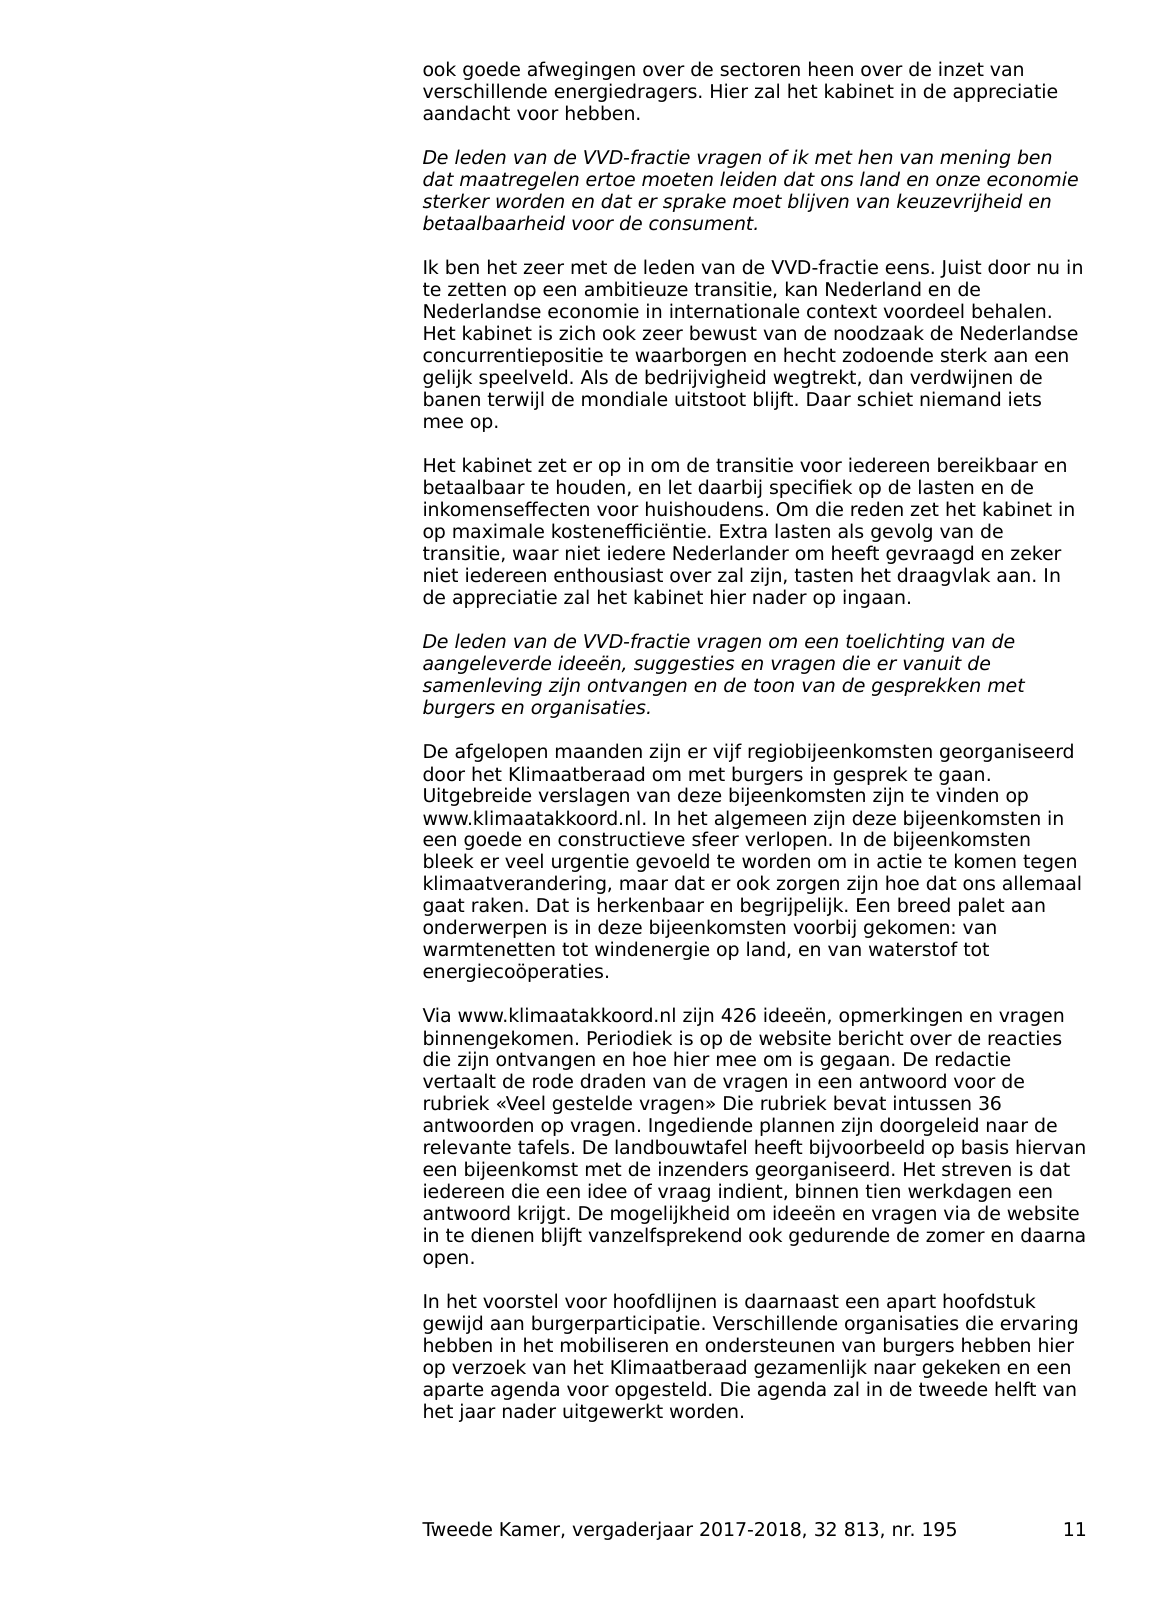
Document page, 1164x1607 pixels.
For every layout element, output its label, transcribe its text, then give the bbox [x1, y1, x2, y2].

text De leden van de VVD-fractie vragen om een toelichting van de aangeleverde ideeën, suggesties en vragen die er vanuit de samenleving zijn ontvangen en de toon van de gesprekken met burgers en organisaties. [422, 631, 1087, 719]
text De afgelopen maanden zijn er vijf regiobijeenkomsten georganiseerd door het Klimaatberaad om met burgers in gesprek te gaan. Uitgebreide verslagen van deze bijeenkomsten zijn te vinden op www.klimaatakkoord.nl. In het algemeen zijn deze bijeenkomsten in een goede en constructieve sfeer verlopen. In de bijeenkomsten bleek er veel urgentie gevoeld te worden om in actie te komen tegen klimaatverandering, maar dat er ook zorgen zijn hoe dat ons allemaal gaat raken. Dat is herkenbaar en begrijpelijk. Een breed palet aan onderwerpen is in deze bijeenkomsten voorbij gekomen: van warmtenetten tot windenergie op land, en van waterstof tot energiecoöperaties. [422, 741, 1087, 983]
text Het kabinet zet er op in om de transitie voor iedereen bereikbaar en betaalbaar te houden, en let daarbij specifiek op de lasten en de inkomenseffecten voor huishoudens. Om die reden zet het kabinet in op maximale kostenefficiëntie. Extra lasten als gevolg van de transitie, waar niet iedere Nederlander om heeft gevraagd en zeker niet iedereen enthousiast over zal zijn, tasten het draagvlak aan. In de appreciatie zal het kabinet hier nader op ingaan. [422, 455, 1087, 609]
text Via www.klimaatakkoord.nl zijn 426 ideeën, opmerkingen en vragen binnengekomen. Periodiek is op de website bericht over de reacties die zijn ontvangen en hoe hier mee om is gegaan. De redactie vertaalt de rode draden van de vragen in een antwoord voor de rubriek «Veel gestelde vragen» Die rubriek bevat intussen 36 antwoorden op vragen. Ingediende plannen zijn doorgeleid naar de relevante tafels. De landbouwtafel heeft bijvoorbeeld op basis hiervan een bijeenkomst met de inzenders georganiseerd. Het streven is dat iedereen die een idee of vraag indient, binnen tien werkdagen een antwoord krijgt. De mogelijkheid om ideeën en vragen via de website in te dienen blijft vanzelfsprekend ook gedurende de zomer en daarna open. [422, 1005, 1087, 1269]
text ook goede afwegingen over de sectoren heen over de inzet van verschillende energiedragers. Hier zal het kabinet in de appreciatie aandacht voor hebben. [422, 59, 1087, 125]
text In het voorstel voor hoofdlijnen is daarnaast een apart hoofdstuk gewijd aan burgerparticipatie. Verschillende organisaties die ervaring hebben in het mobiliseren en ondersteunen van burgers hebben hier op verzoek van het Klimaatberaad gezamenlijk naar gekeken en een aparte agenda voor opgesteld. Die agenda zal in de tweede helft van het jaar nader uitgewerkt worden. [422, 1291, 1087, 1423]
text Ik ben het zeer met de leden van de VVD-fractie eens. Juist door nu in te zetten op een ambitieuze transitie, kan Nederland en de Nederlandse economie in internationale context voordeel behalen. Het kabinet is zich ook zeer bewust van de noodzaak de Nederlandse concurrentiepositie te waarborgen en hecht zodoende sterk aan een gelijk speelveld. Als de bedrijvigheid wegtrekt, dan verdwijnen de banen terwijl de mondiale uitstoot blijft. Daar schiet niemand iets mee op. [422, 257, 1087, 433]
text De leden van de VVD-fractie vragen of ik met hen van mening ben dat maatregelen ertoe moeten leiden dat ons land en onze economie sterker worden en dat er sprake moet blijven van keuzevrijheid en betaalbaarheid voor de consument. [422, 147, 1087, 235]
